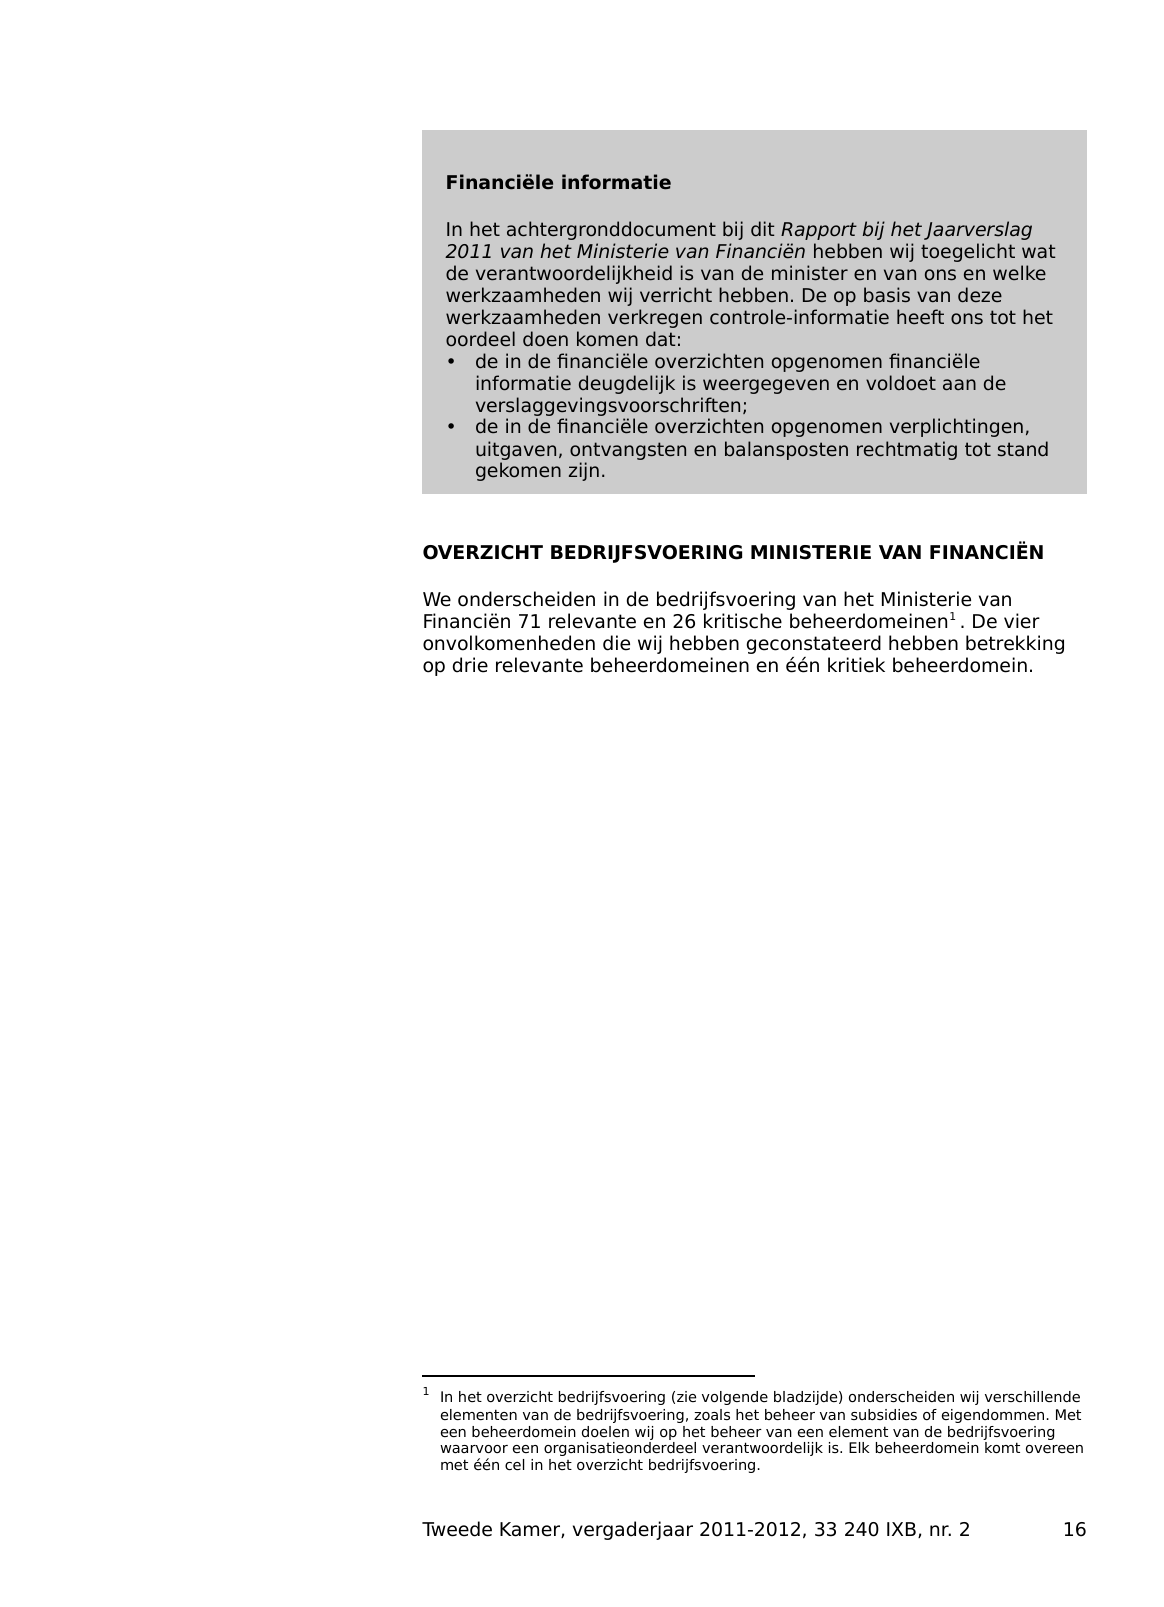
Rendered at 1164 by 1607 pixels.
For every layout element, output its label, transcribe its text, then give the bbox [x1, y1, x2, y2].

text In het overzicht bedrijfsvoering (zie volgende bladzijde) onderscheiden wij verschillende elementen van de bedrijfsvoering, zoals het beheer van subsidies of eigendommen. Met een beheerdomein doelen wij op het beheer van een element van de bedrijfsvoering waarvoor een organisatieonderdeel verantwoordelijk is. Elk beheerdomein komt overeen met één cel in het overzicht bedrijfsvoering. [422, 1385, 1087, 1474]
table_header Financiële informatie In het achtergronddocument bij dit Rapport bij het Jaarverslag 2011 van het Ministerie van Financiën hebben wij toegelicht wat de verantwoordelijkheid is van de minister en van ons en welke werkzaamheden wij verricht hebben. De op basis van deze werkzaamheden verkregen controle-informatie heeft ons tot het oordeel doen komen dat: • de in de financiële overzichten opgenomen financiële informatie deugdelijk is weergegeven en voldoet aan de verslaggevingsvoorschriften; • de in de financiële overzichten opgenomen verplichtingen, uitgaven, ontvangsten en balansposten rechtmatig tot stand gekomen zijn. [422, 130, 1087, 494]
text We onderscheiden in de bedrijfsvoering van het Ministerie van Financiën 71 relevante en 26 kritische beheerdomeinen. De vier onvolkomenheden die wij hebben geconstateerd hebben betrekking op drie relevante beheerdomeinen en één kritiek beheerdomein. [422, 589, 1087, 677]
subtitle OVERZICHT BEDRIJFSVOERING MINISTERIE VAN FINANCIËN [422, 542, 1087, 564]
